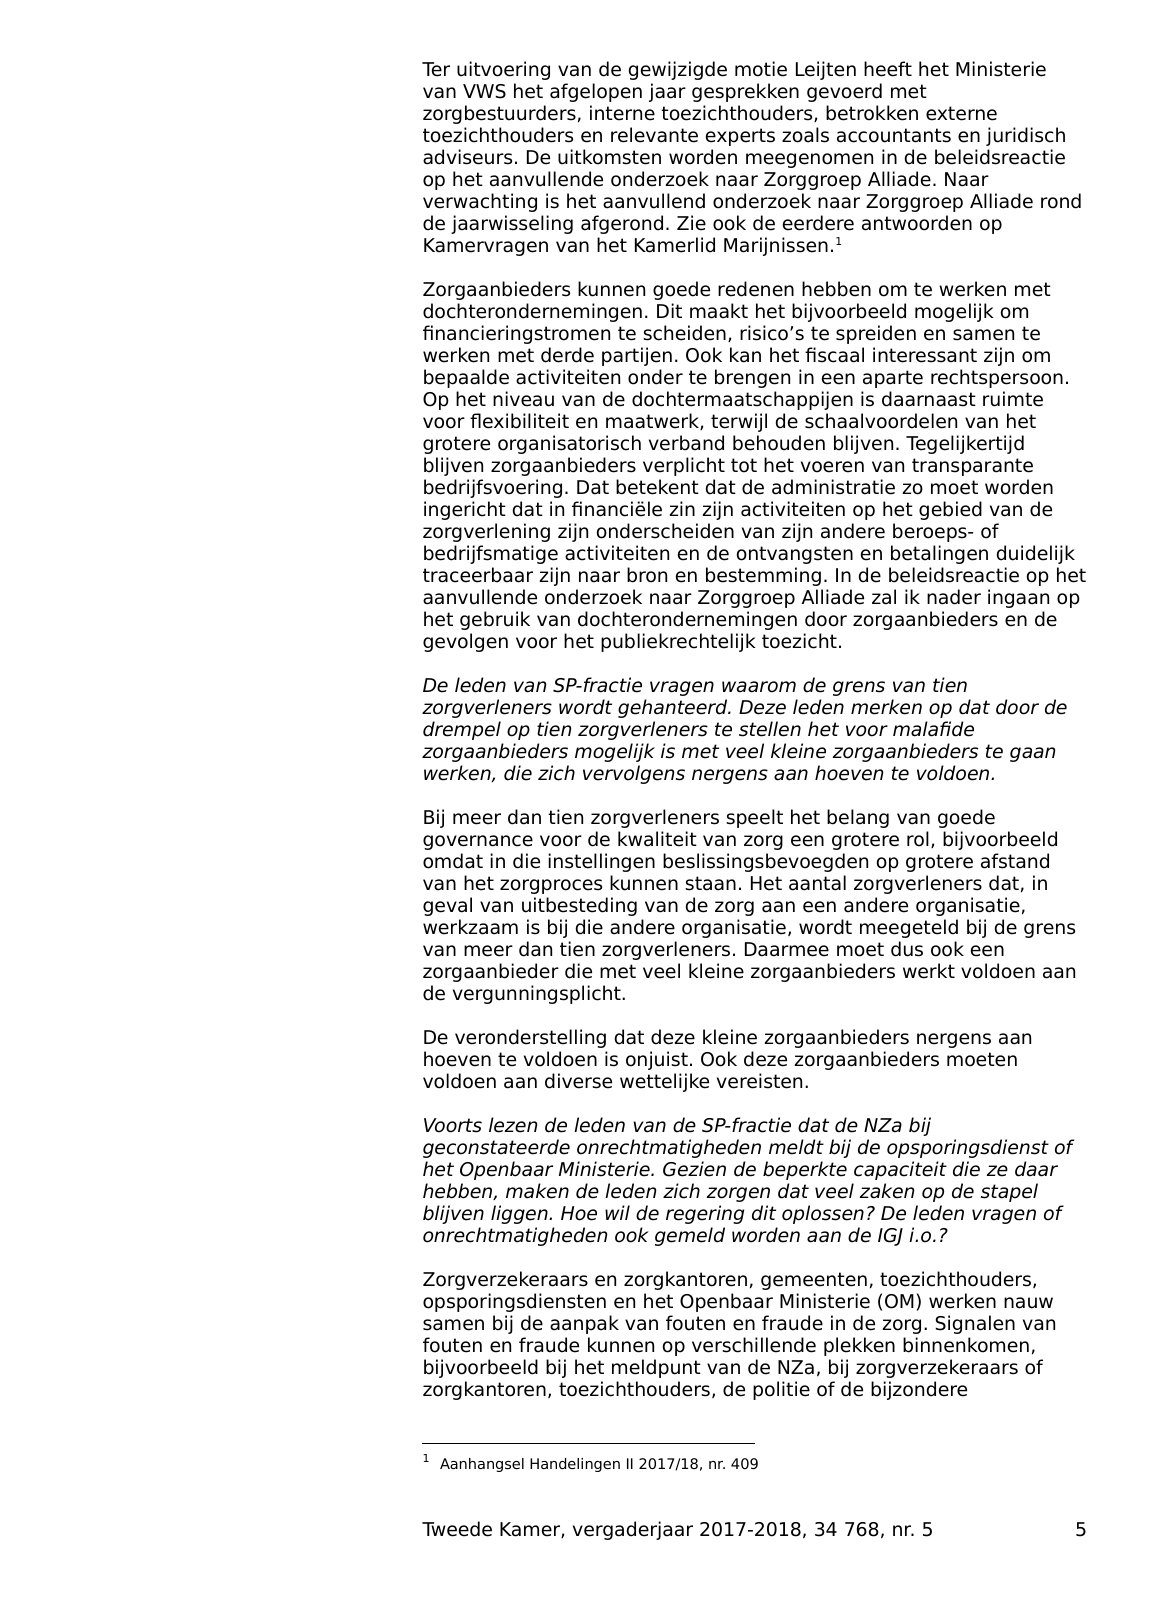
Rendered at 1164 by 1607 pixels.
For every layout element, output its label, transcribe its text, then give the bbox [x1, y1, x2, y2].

text Zorgverzekeraars en zorgkantoren, gemeenten, toezichthouders, opsporingsdiensten en het Openbaar Ministerie (OM) werken nauw samen bij de aanpak van fouten en fraude in de zorg. Signalen van fouten en fraude kunnen op verschillende plekken binnenkomen, bijvoorbeeld bij het meldpunt van de NZa, bij zorgverzekeraars of zorgkantoren, toezichthouders, de politie of de bijzondere [422, 1269, 1087, 1401]
text De leden van SP-fractie vragen waarom de grens van tien zorgverleners wordt gehanteerd. Deze leden merken op dat door de drempel op tien zorgverleners te stellen het voor malafide zorgaanbieders mogelijk is met veel kleine zorgaanbieders te gaan werken, die zich vervolgens nergens aan hoeven te voldoen. [422, 675, 1087, 785]
text Voorts lezen de leden van de SP-fractie dat de NZa bij geconstateerde onrechtmatigheden meldt bij de opsporingsdienst of het Openbaar Ministerie. Gezien de beperkte capaciteit die ze daar hebben, maken de leden zich zorgen dat veel zaken op de stapel blijven liggen. Hoe wil de regering dit oplossen? De leden vragen of onrechtmatigheden ook gemeld worden aan de IGJ i.o.? [422, 1115, 1087, 1247]
text Ter uitvoering van de gewijzigde motie Leijten heeft het Ministerie van VWS het afgelopen jaar gesprekken gevoerd met zorgbestuurders, interne toezichthouders, betrokken externe toezichthouders en relevante experts zoals accountants en juridisch adviseurs. De uitkomsten worden meegenomen in de beleidsreactie op het aanvullende onderzoek naar Zorggroep Alliade. Naar verwachting is het aanvullend onderzoek naar Zorggroep Alliade rond de jaarwisseling afgerond. Zie ook de eerdere antwoorden op Kamervragen van het Kamerlid Marijnissen. [422, 59, 1087, 257]
text De veronderstelling dat deze kleine zorgaanbieders nergens aan hoeven te voldoen is onjuist. Ook deze zorgaanbieders moeten voldoen aan diverse wettelijke vereisten. [422, 1027, 1087, 1093]
text Zorgaanbieders kunnen goede redenen hebben om te werken met dochterondernemingen. Dit maakt het bijvoorbeeld mogelijk om financieringstromen te scheiden, risico’s te spreiden en samen te werken met derde partijen. Ook kan het fiscaal interessant zijn om bepaalde activiteiten onder te brengen in een aparte rechtspersoon. Op het niveau van de dochtermaatschappijen is daarnaast ruimte voor flexibiliteit en maatwerk, terwijl de schaalvoordelen van het grotere organisatorisch verband behouden blijven. Tegelijkertijd blijven zorgaanbieders verplicht tot het voeren van transparante bedrijfsvoering. Dat betekent dat de administratie zo moet worden ingericht dat in financiële zin zijn activiteiten op het gebied van de zorgverlening zijn onderscheiden van zijn andere beroeps- of bedrijfsmatige activiteiten en de ontvangsten en betalingen duidelijk traceerbaar zijn naar bron en bestemming. In de beleidsreactie op het aanvullende onderzoek naar Zorggroep Alliade zal ik nader ingaan op het gebruik van dochterondernemingen door zorgaanbieders en de gevolgen voor het publiekrechtelijk toezicht. [422, 279, 1087, 653]
text Bij meer dan tien zorgverleners speelt het belang van goede governance voor de kwaliteit van zorg een grotere rol, bijvoorbeeld omdat in die instellingen beslissingsbevoegden op grotere afstand van het zorgproces kunnen staan. Het aantal zorgverleners dat, in geval van uitbesteding van de zorg aan een andere organisatie, werkzaam is bij die andere organisatie, wordt meegeteld bij de grens van meer dan tien zorgverleners. Daarmee moet dus ook een zorgaanbieder die met veel kleine zorgaanbieders werkt voldoen aan de vergunningsplicht. [422, 807, 1087, 1005]
text Aanhangsel Handelingen II 2017/18, nr. 409 [422, 1452, 1087, 1474]
